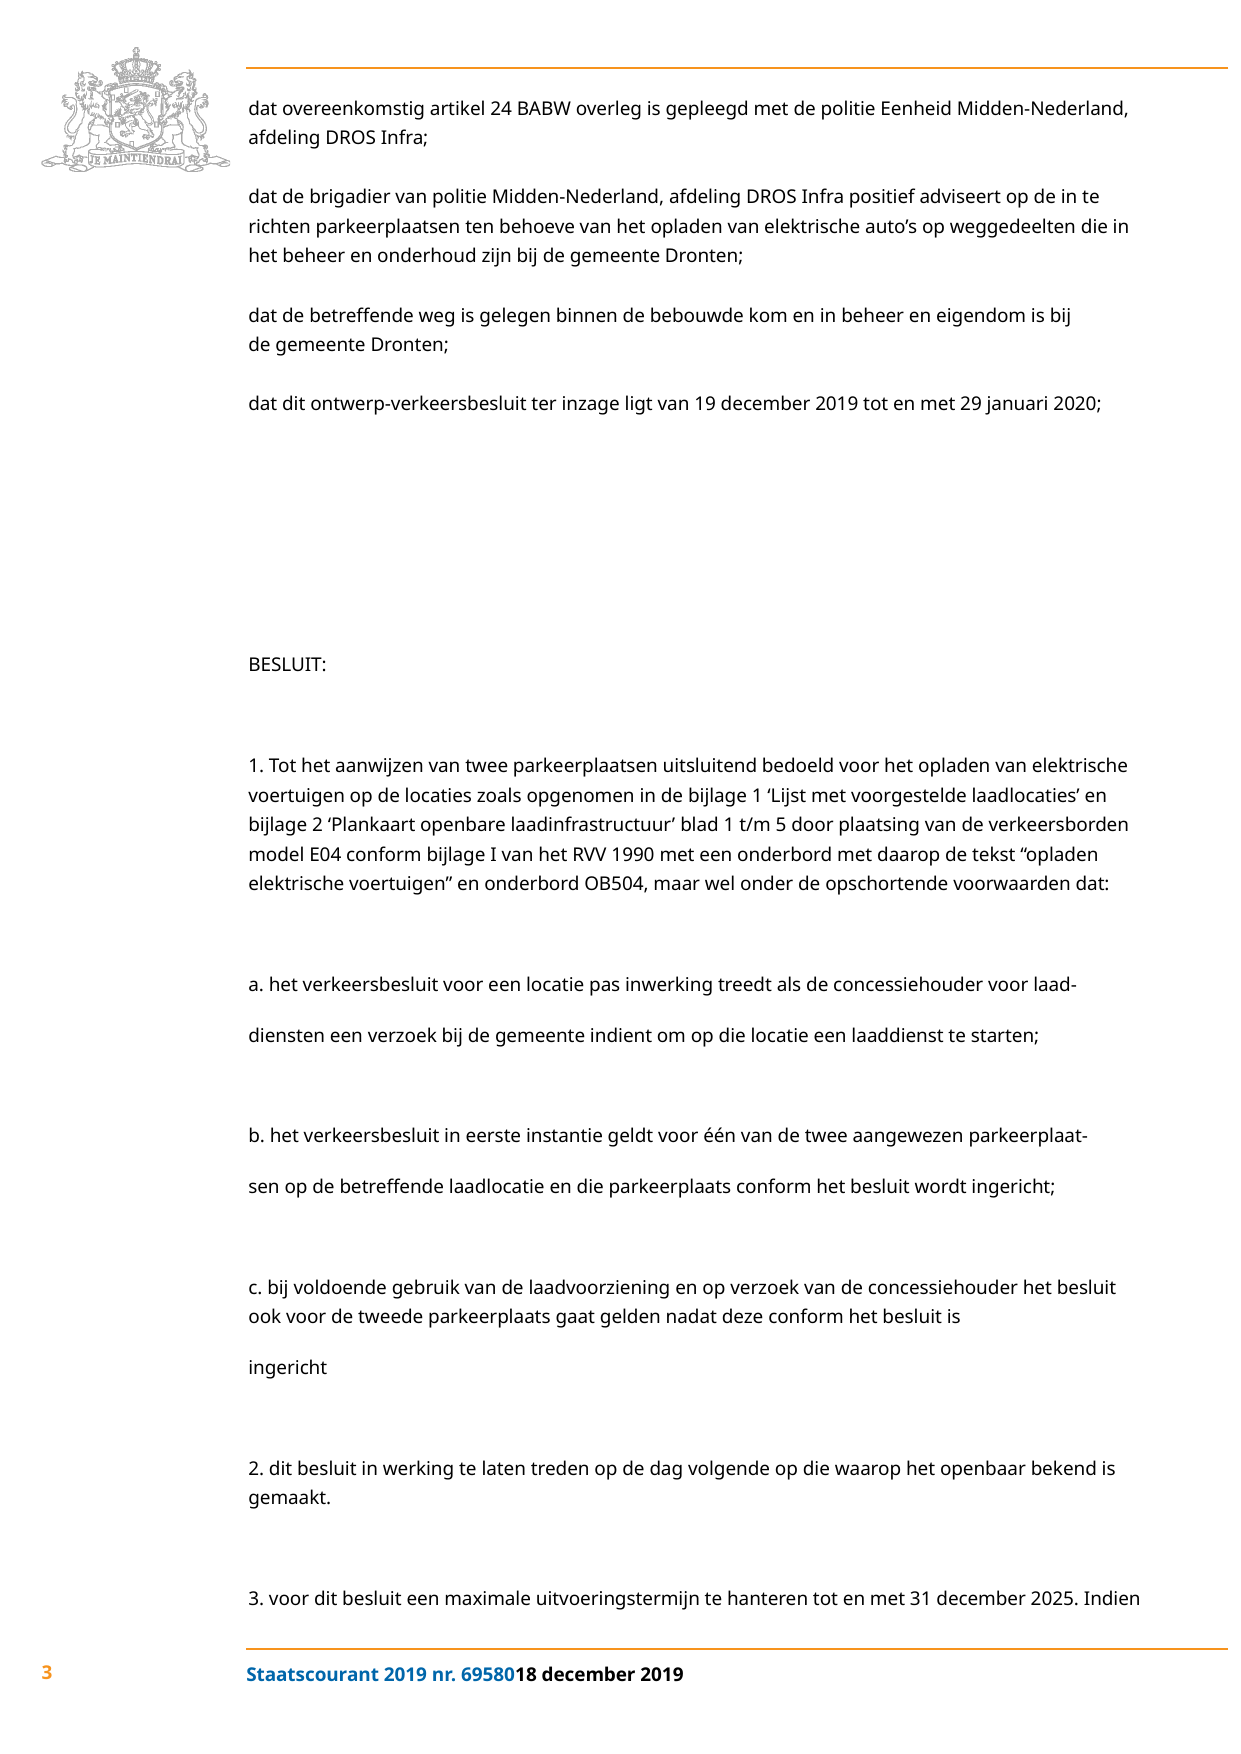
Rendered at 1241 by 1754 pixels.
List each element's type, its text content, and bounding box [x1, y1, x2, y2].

text sen op de betreffende laadlocatie en die parkeerplaats conform het besluit wordt ingericht; [248, 1173, 1152, 1199]
picture [41, 47, 231, 172]
text BESLUIT: [248, 651, 1152, 677]
text dat overeenkomstig artikel 24 BABW overleg is gepleegd met de politie Eenheid Midden-Nederland, afdeling DROS Infra; [248, 95, 1152, 150]
text 2. dit besluit in werking te laten treden op de dag volgende op die waarop het openbaar bekend is gemaakt. [248, 1455, 1152, 1510]
text a. het verkeersbesluit voor een locatie pas inwerking treedt als de concessiehouder voor laad- [248, 971, 1152, 997]
text b. het verkeersbesluit in eerste instantie geldt voor één van de twee aangewezen parkeerplaat- [248, 1123, 1152, 1148]
text 1. Tot het aanwijzen van twee parkeerplaatsen uitsluitend bedoeld voor het opladen van elektrische voertuigen op de locaties zoals opgenomen in de bijlage 1 ‘Lijst met voorgestelde laadlocaties’ en bijlage 2 ‘Plankaart openbare laadinfrastructuur’ blad 1 t/m 5 door plaatsing van de verkeersborden model E04 conform bijlage I van het RVV 1990 met een onderbord met daarop de tekst “opladen elektrische voertuigen” en onderbord OB504, maar wel onder de opschortende voorwaarden dat: [248, 752, 1152, 896]
text dat de betreffende weg is gelegen binnen de bebouwde kom en in beheer en eigendom is bij [248, 302, 1152, 328]
text dat de brigadier van politie Midden-Nederland, afdeling DROS Infra positief adviseert op de in te richten parkeerplaatsen ten behoeve van het opladen van elektrische auto’s op weggedeelten die in het beheer en onderhoud zijn bij de gemeente Dronten; [248, 183, 1152, 268]
text c. bij voldoende gebruik van de laadvoorziening en op verzoek van de concessiehouder het besluit ook voor de tweede parkeerplaats gaat gelden nadat deze conform het besluit is [248, 1274, 1152, 1329]
text diensten een verzoek bij de gemeente indient om op die locatie een laaddienst te starten; [248, 1022, 1152, 1048]
text de gemeente Dronten; [248, 331, 1152, 357]
text 3. voor dit besluit een maximale uitvoeringstermijn te hanteren tot en met 31 december 2025. Indien [248, 1585, 1152, 1611]
text ingericht [248, 1354, 1152, 1380]
text dat dit ontwerp-verkeersbesluit ter inzage ligt van 19 december 2019 tot en met 29 januari 2020; [248, 391, 1152, 416]
